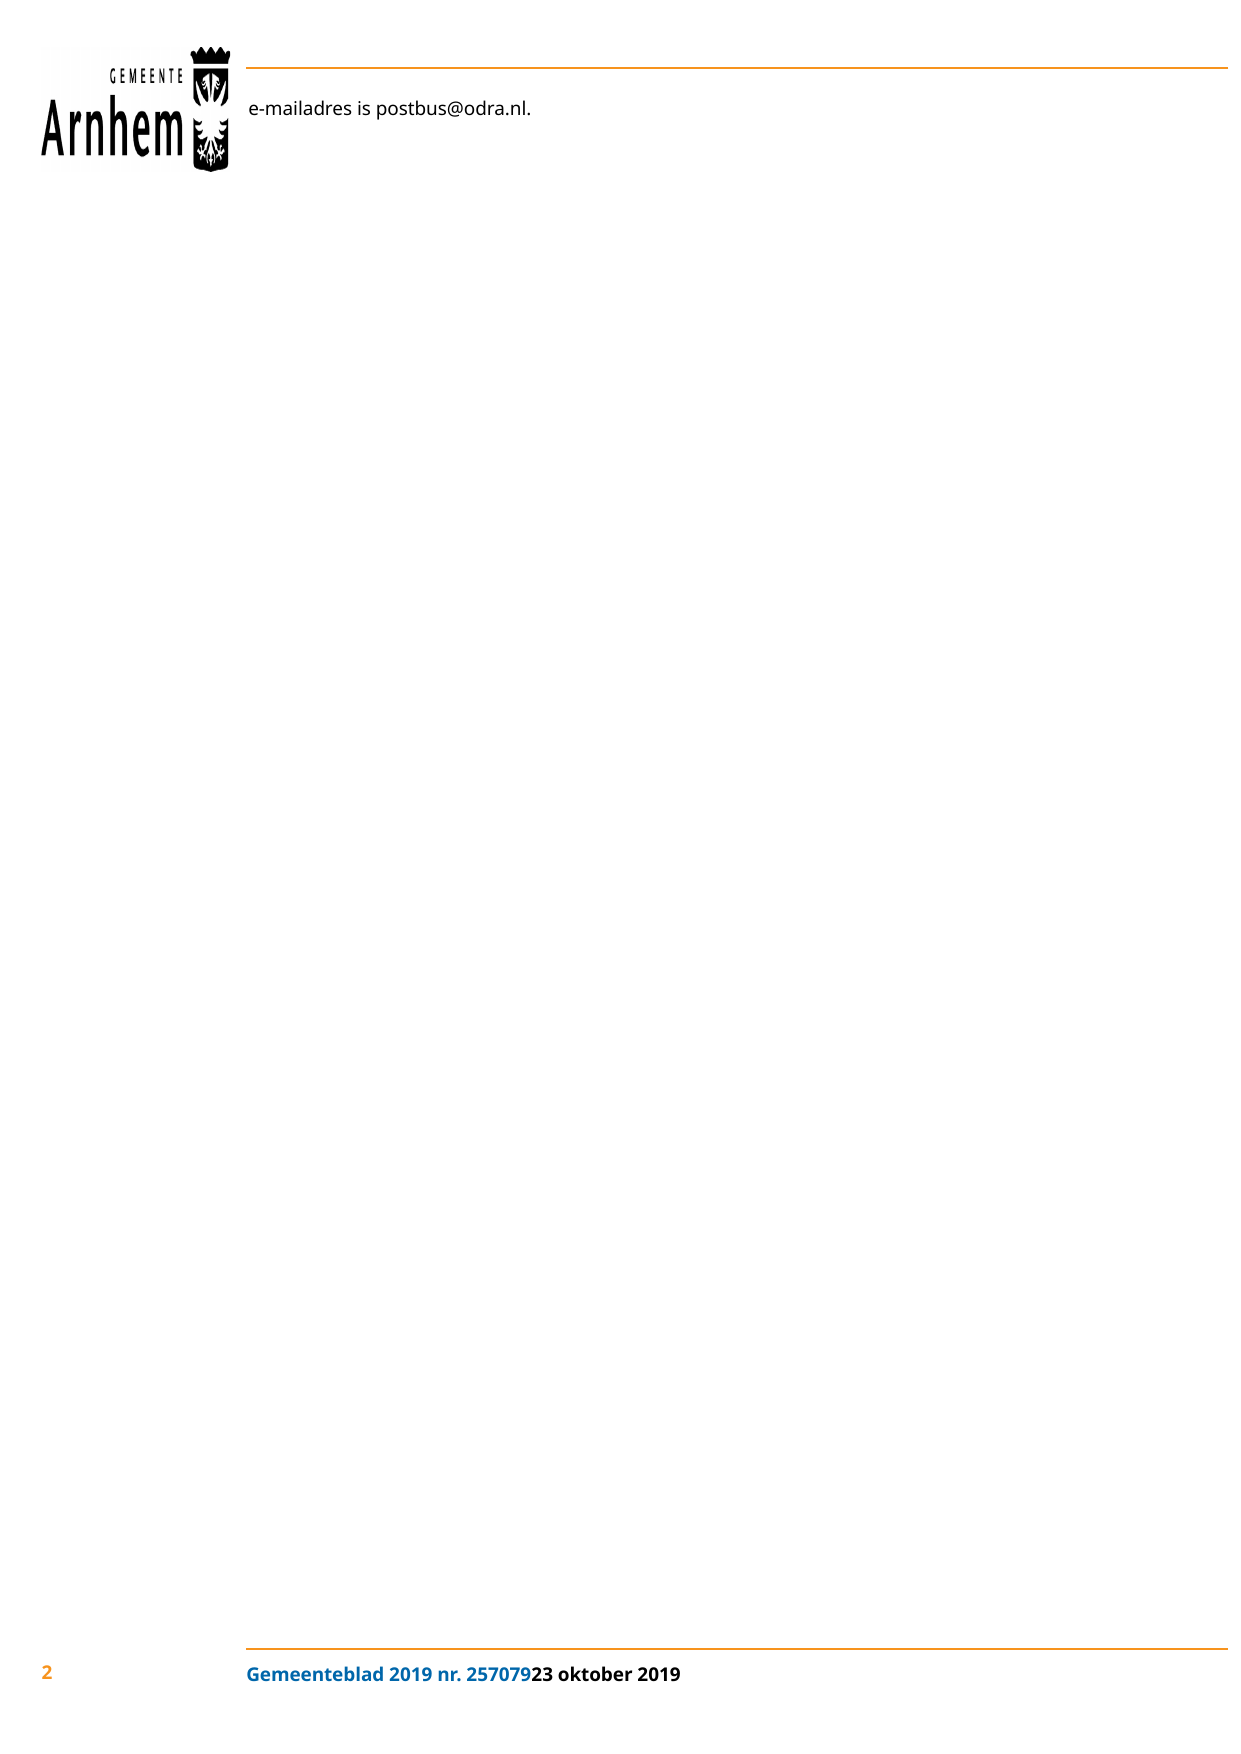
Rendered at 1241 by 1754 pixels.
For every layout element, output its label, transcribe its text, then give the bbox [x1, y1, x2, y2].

picture [41, 47, 231, 172]
text e-mailadres is postbus@odra.nl. [248, 95, 1152, 121]
